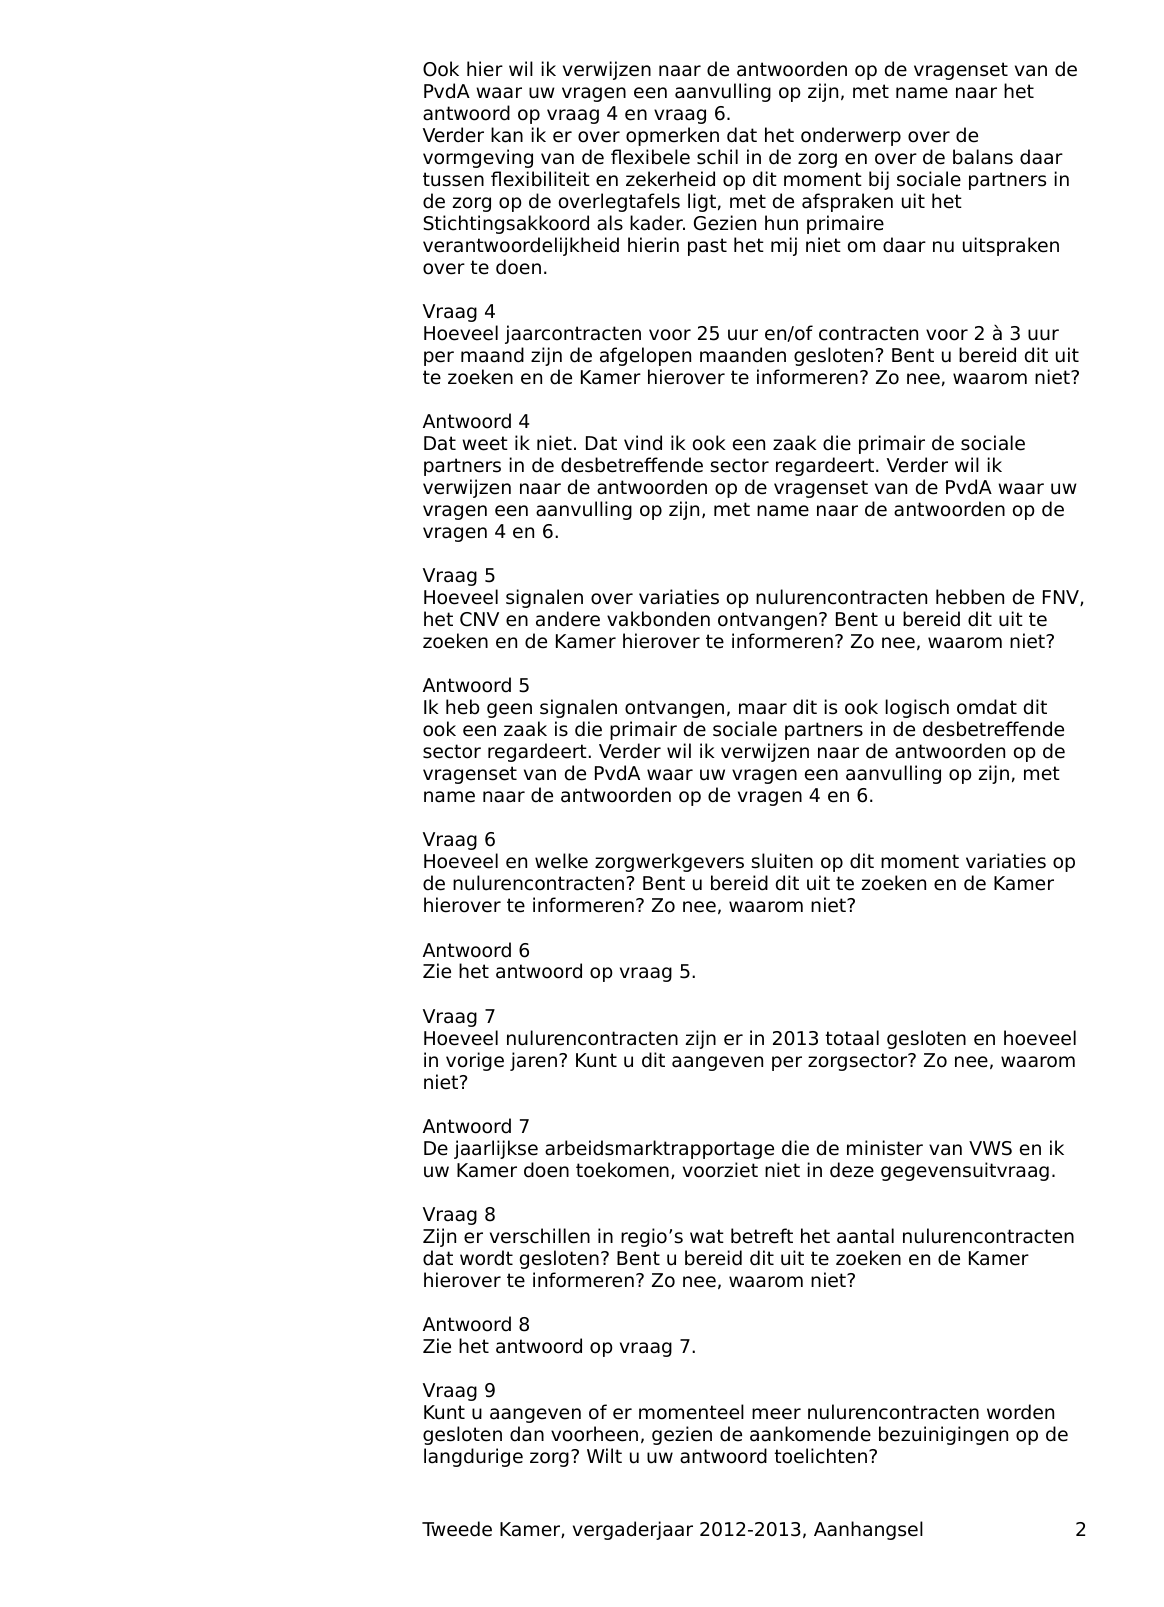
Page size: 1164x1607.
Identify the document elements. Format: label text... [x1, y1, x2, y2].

text Vraag 5 [422, 565, 1087, 587]
text Vraag 7 [422, 1006, 1087, 1028]
text Zijn er verschillen in regio’s wat betreft het aantal nulurencontracten dat wordt gesloten? Bent u bereid dit uit te zoeken en de Kamer hierover te informeren? Zo nee, waarom niet? [422, 1226, 1087, 1292]
text Vraag 8 [422, 1204, 1087, 1226]
text Zie het antwoord op vraag 5. [422, 961, 1087, 983]
text De jaarlijkse arbeidsmarktrapportage die de minister van VWS en ik uw Kamer doen toekomen, voorziet niet in deze gegevensuitvraag. [422, 1138, 1087, 1182]
text Hoeveel nulurencontracten zijn er in 2013 totaal gesloten en hoeveel in vorige jaren? Kunt u dit aangeven per zorgsector? Zo nee, waarom niet? [422, 1028, 1087, 1093]
text Hoeveel en welke zorgwerkgevers sluiten op dit moment variaties op de nulurencontracten? Bent u bereid dit uit te zoeken en de Kamer hierover te informeren? Zo nee, waarom niet? [422, 851, 1087, 917]
text Vraag 6 [422, 829, 1087, 851]
text Antwoord 8 [422, 1314, 1087, 1336]
text Antwoord 7 [422, 1116, 1087, 1138]
text Hoeveel jaarcontracten voor 25 uur en/of contracten voor 2 à 3 uur per maand zijn de afgelopen maanden gesloten? Bent u bereid dit uit te zoeken en de Kamer hierover te informeren? Zo nee, waarom niet? [422, 323, 1087, 389]
text Antwoord 4 [422, 411, 1087, 433]
text Ook hier wil ik verwijzen naar de antwoorden op de vragenset van de PvdA waar uw vragen een aanvulling op zijn, met name naar het antwoord op vraag 4 en vraag 6. [422, 59, 1087, 125]
text Antwoord 5 [422, 675, 1087, 697]
text Dat weet ik niet. Dat vind ik ook een zaak die primair de sociale partners in de desbetreffende sector regardeert. Verder wil ik verwijzen naar de antwoorden op de vragenset van de PvdA waar uw vragen een aanvulling op zijn, met name naar de antwoorden op de vragen 4 en 6. [422, 433, 1087, 543]
text Antwoord 6 [422, 939, 1087, 961]
text Ik heb geen signalen ontvangen, maar dit is ook logisch omdat dit ook een zaak is die primair de sociale partners in de desbetreffende sector regardeert. Verder wil ik verwijzen naar de antwoorden op de vragenset van de PvdA waar uw vragen een aanvulling op zijn, met name naar de antwoorden op de vragen 4 en 6. [422, 697, 1087, 807]
text Vraag 9 [422, 1380, 1087, 1402]
text Zie het antwoord op vraag 7. [422, 1336, 1087, 1358]
text Verder kan ik er over opmerken dat het onderwerp over de vormgeving van de flexibele schil in de zorg en over de balans daar tussen flexibiliteit en zekerheid op dit moment bij sociale partners in de zorg op de overlegtafels ligt, met de afspraken uit het Stichtingsakkoord als kader. Gezien hun primaire verantwoordelijkheid hierin past het mij niet om daar nu uitspraken over te doen. [422, 125, 1087, 279]
text Kunt u aangeven of er momenteel meer nulurencontracten worden gesloten dan voorheen, gezien de aankomende bezuinigingen op de langdurige zorg? Wilt u uw antwoord toelichten? [422, 1402, 1087, 1468]
text Vraag 4 [422, 301, 1087, 323]
text Hoeveel signalen over variaties op nulurencontracten hebben de FNV, het CNV en andere vakbonden ontvangen? Bent u bereid dit uit te zoeken en de Kamer hierover te informeren? Zo nee, waarom niet? [422, 587, 1087, 653]
